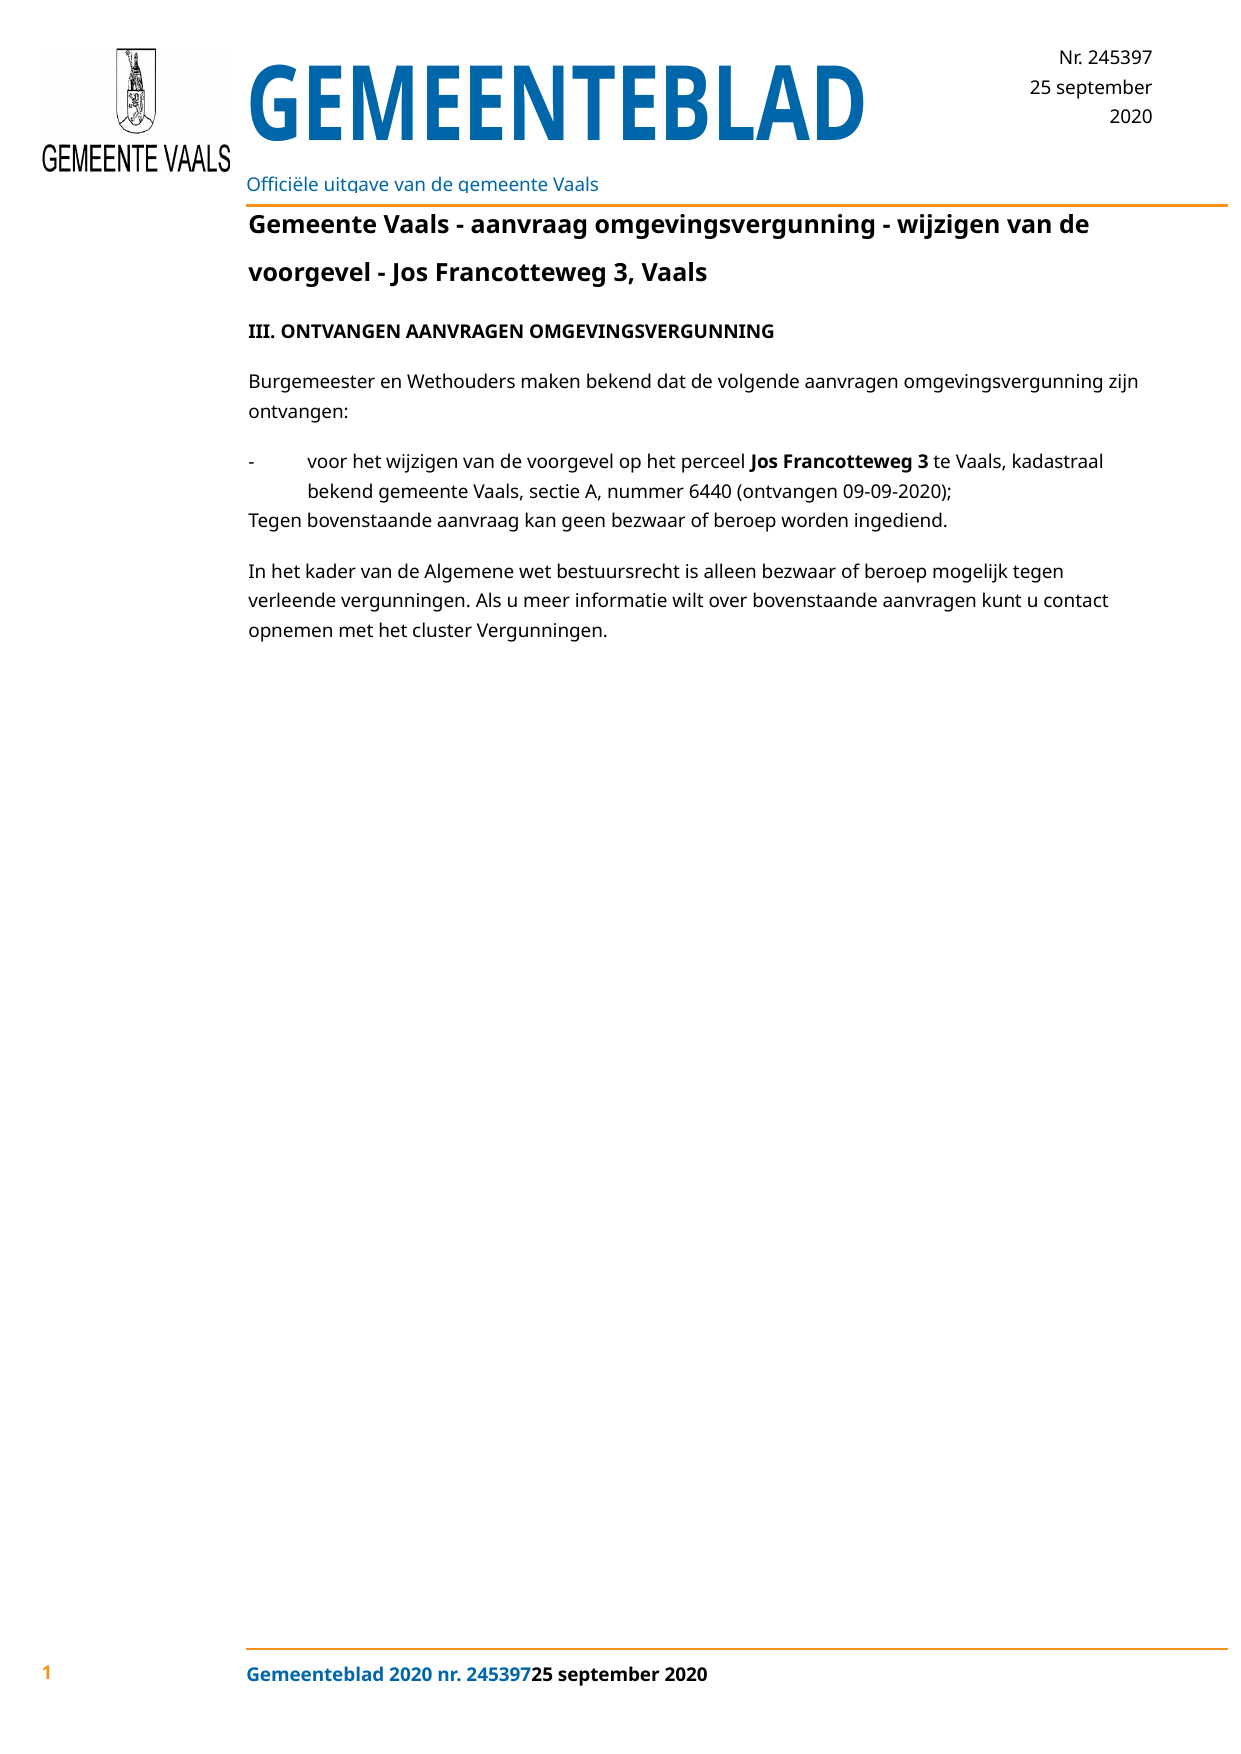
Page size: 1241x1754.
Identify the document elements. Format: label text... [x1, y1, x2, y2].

text Burgemeester en Wethouders maken bekend dat de volgende aanvragen omgevingsvergunning zijn ontvangen: [248, 368, 1152, 424]
text Tegen bovenstaande aanvraag kan geen bezwaar of beroep worden ingediend. [248, 507, 1152, 533]
picture [41, 47, 231, 172]
text III. ONTVANGEN AANVRAGEN OMGEVINGSVERGUNNING [248, 318, 1152, 344]
text In het kader van de Algemene wet bestuursrecht is alleen bezwaar of beroep mogelijk tegen verleende vergunningen. Als u meer informatie wilt over bovenstaande aanvragen kunt u contact opnemen met het cluster Vergunningen. [248, 558, 1152, 643]
text Gemeente Vaals - aanvraag omgevingsvergunning - wijzigen van de voorgevel - Jos Francotteweg 3, Vaals [248, 207, 1152, 288]
list voor het wijzigen van de voorgevel op het perceel Jos Francotteweg 3 te Vaals, kadastraal bekend gemeente Vaals, sectie A, nummer 6440 (ontvangen 09-09-2020); [248, 448, 1152, 504]
